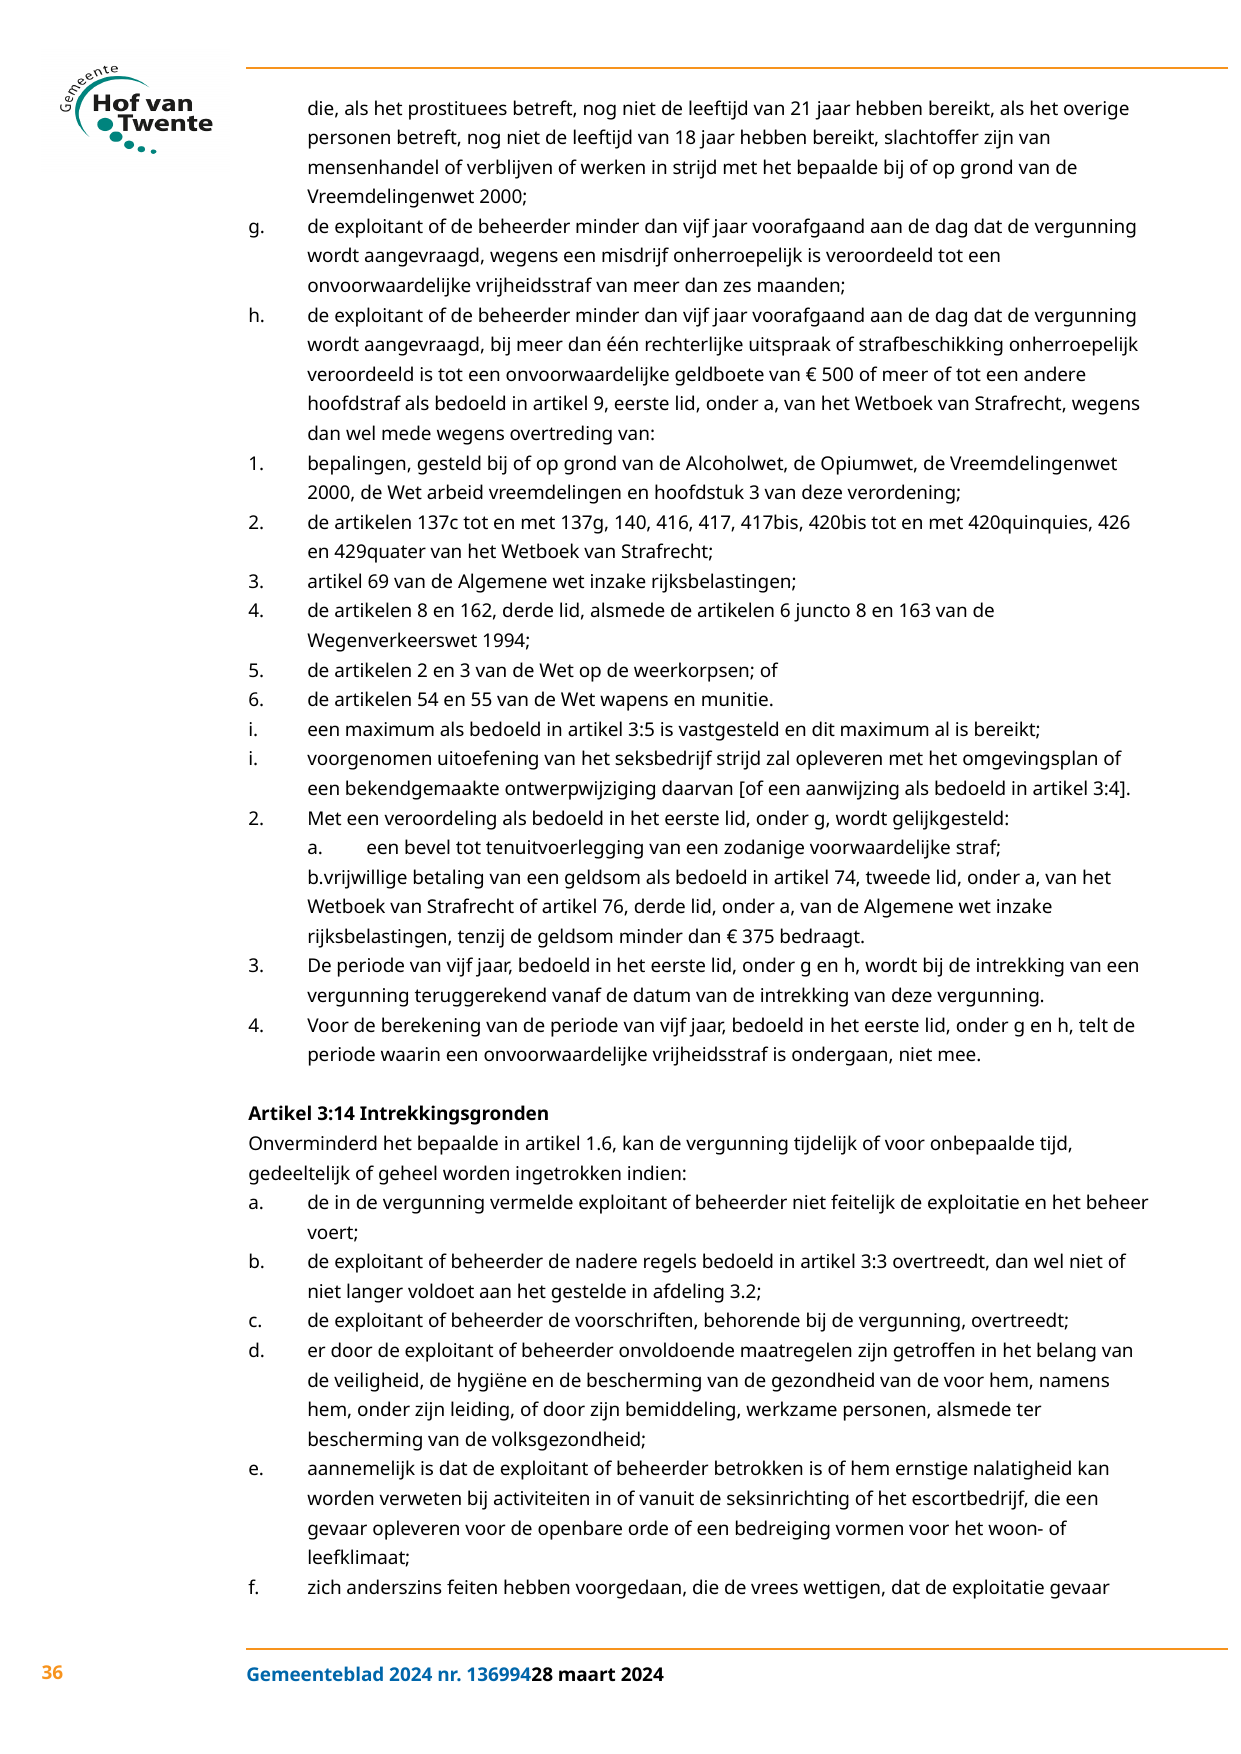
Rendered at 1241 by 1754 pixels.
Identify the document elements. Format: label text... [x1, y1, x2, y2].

list Met een veroordeling als bedoeld in het eerste lid, onder g, wordt gelijkgesteld: [248, 805, 1152, 831]
list bepalingen, gesteld bij of op grond van de Alcoholwet, de Opiumwet, de Vreemdelingenwet 2000, de Wet arbeid vreemdelingen en hoofdstuk 3 van deze verordening; [248, 450, 1152, 505]
list er door de exploitant of beheerder onvoldoende maatregelen zijn getroffen in het belang van de veiligheid, de hygiëne en de bescherming van de gezondheid van de voor hem, namens hem, onder zijn leiding, of door zijn bemiddeling, werkzame personen, alsmede ter bescherming van de volksgezondheid; [248, 1337, 1152, 1452]
list Voor de berekening van de periode van vijf jaar, bedoeld in het eerste lid, onder g en h, telt de periode waarin een onvoorwaardelijke vrijheidsstraf is ondergaan, niet mee. [248, 1012, 1152, 1067]
list De periode van vijf jaar, bedoeld in het eerste lid, onder g en h, wordt bij de intrekking van een vergunning teruggerekend vanaf de datum van de intrekking van deze vergunning. [248, 953, 1152, 1008]
picture [41, 47, 231, 172]
list de exploitant of de beheerder minder dan vijf jaar voorafgaand aan de dag dat de vergunning wordt aangevraagd, bij meer dan één rechterlijke uitspraak of strafbeschikking onherroepelijk veroordeeld is tot een onvoorwaardelijke geldboete van € 500 of meer of tot een andere hoofdstraf als bedoeld in artikel 9, eerste lid, onder a, van het Wetboek van Strafrecht, wegens dan wel mede wegens overtreding van: [248, 302, 1152, 446]
list de artikelen 2 en 3 van de Wet op de weerkorpsen; of [248, 657, 1152, 683]
text Onverminderd het bepaalde in artikel 1.6, kan de vergunning tijdelijk of voor onbepaalde tijd, gedeeltelijk of geheel worden ingetrokken indien: [248, 1130, 1152, 1186]
list een bevel tot tenuitvoerlegging van een zodanige voorwaardelijke straf; [307, 834, 1152, 860]
text Artikel 3:14 Intrekkingsgronden [248, 1101, 1152, 1126]
list de exploitant of beheerder de voorschriften, behorende bij de vergunning, overtreedt; [248, 1308, 1152, 1333]
list zich anderszins feiten hebben voorgedaan, die de vrees wettigen, dat de exploitatie gevaar [248, 1574, 1152, 1600]
list voorgenomen uitoefening van het seksbedrijf strijd zal opleveren met het omgevingsplan of een bekendgemaakte ontwerpwijziging daarvan [of een aanwijzing als bedoeld in artikel 3:4]. [248, 746, 1152, 801]
list de artikelen 54 en 55 van de Wet wapens en munitie. [248, 686, 1152, 712]
list die, als het prostituees betreft, nog niet de leeftijd van 21 jaar hebben bereikt, als het overige personen betreft, nog niet de leeftijd van 18 jaar hebben bereikt, slachtoffer zijn van mensenhandel of verblijven of werken in strijd met het bepaalde bij of op grond van de Vreemdelingenwet 2000; [248, 95, 1152, 209]
list de in de vergunning vermelde exploitant of beheerder niet feitelijk de exploitatie en het beheer voert; [248, 1189, 1152, 1245]
list de exploitant of de beheerder minder dan vijf jaar voorafgaand aan de dag dat de vergunning wordt aangevraagd, wegens een misdrijf onherroepelijk is veroordeeld tot een onvoorwaardelijke vrijheidsstraf van meer dan zes maanden; [248, 213, 1152, 298]
list artikel 69 van de Algemene wet inzake rijksbelastingen; [248, 568, 1152, 594]
list de artikelen 8 en 162, derde lid, alsmede de artikelen 6 juncto 8 en 163 van de Wegenverkeerswet 1994; [248, 598, 1152, 653]
list de exploitant of beheerder de nadere regels bedoeld in artikel 3:3 overtreedt, dan wel niet of niet langer voldoet aan het gestelde in afdeling 3.2; [248, 1248, 1152, 1304]
list een maximum als bedoeld in artikel 3:5 is vastgesteld en dit maximum al is bereikt; [248, 716, 1152, 742]
list aannemelijk is dat de exploitant of beheerder betrokken is of hem ernstige nalatigheid kan worden verweten bij activiteiten in of vanuit de seksinrichting of het escortbedrijf, die een gevaar opleveren voor de openbare orde of een bedreiging vormen voor het woon- of leefklimaat; [248, 1456, 1152, 1570]
list b.vrijwillige betaling van een geldsom als bedoeld in artikel 74, tweede lid, onder a, van het Wetboek van Strafrecht of artikel 76, derde lid, onder a, van de Algemene wet inzake rijksbelastingen, tenzij de geldsom minder dan € 375 bedraagt. [248, 864, 1152, 949]
list de artikelen 137c tot en met 137g, 140, 416, 417, 417bis, 420bis tot en met 420quinquies, 426 en 429quater van het Wetboek van Strafrecht; [248, 509, 1152, 564]
